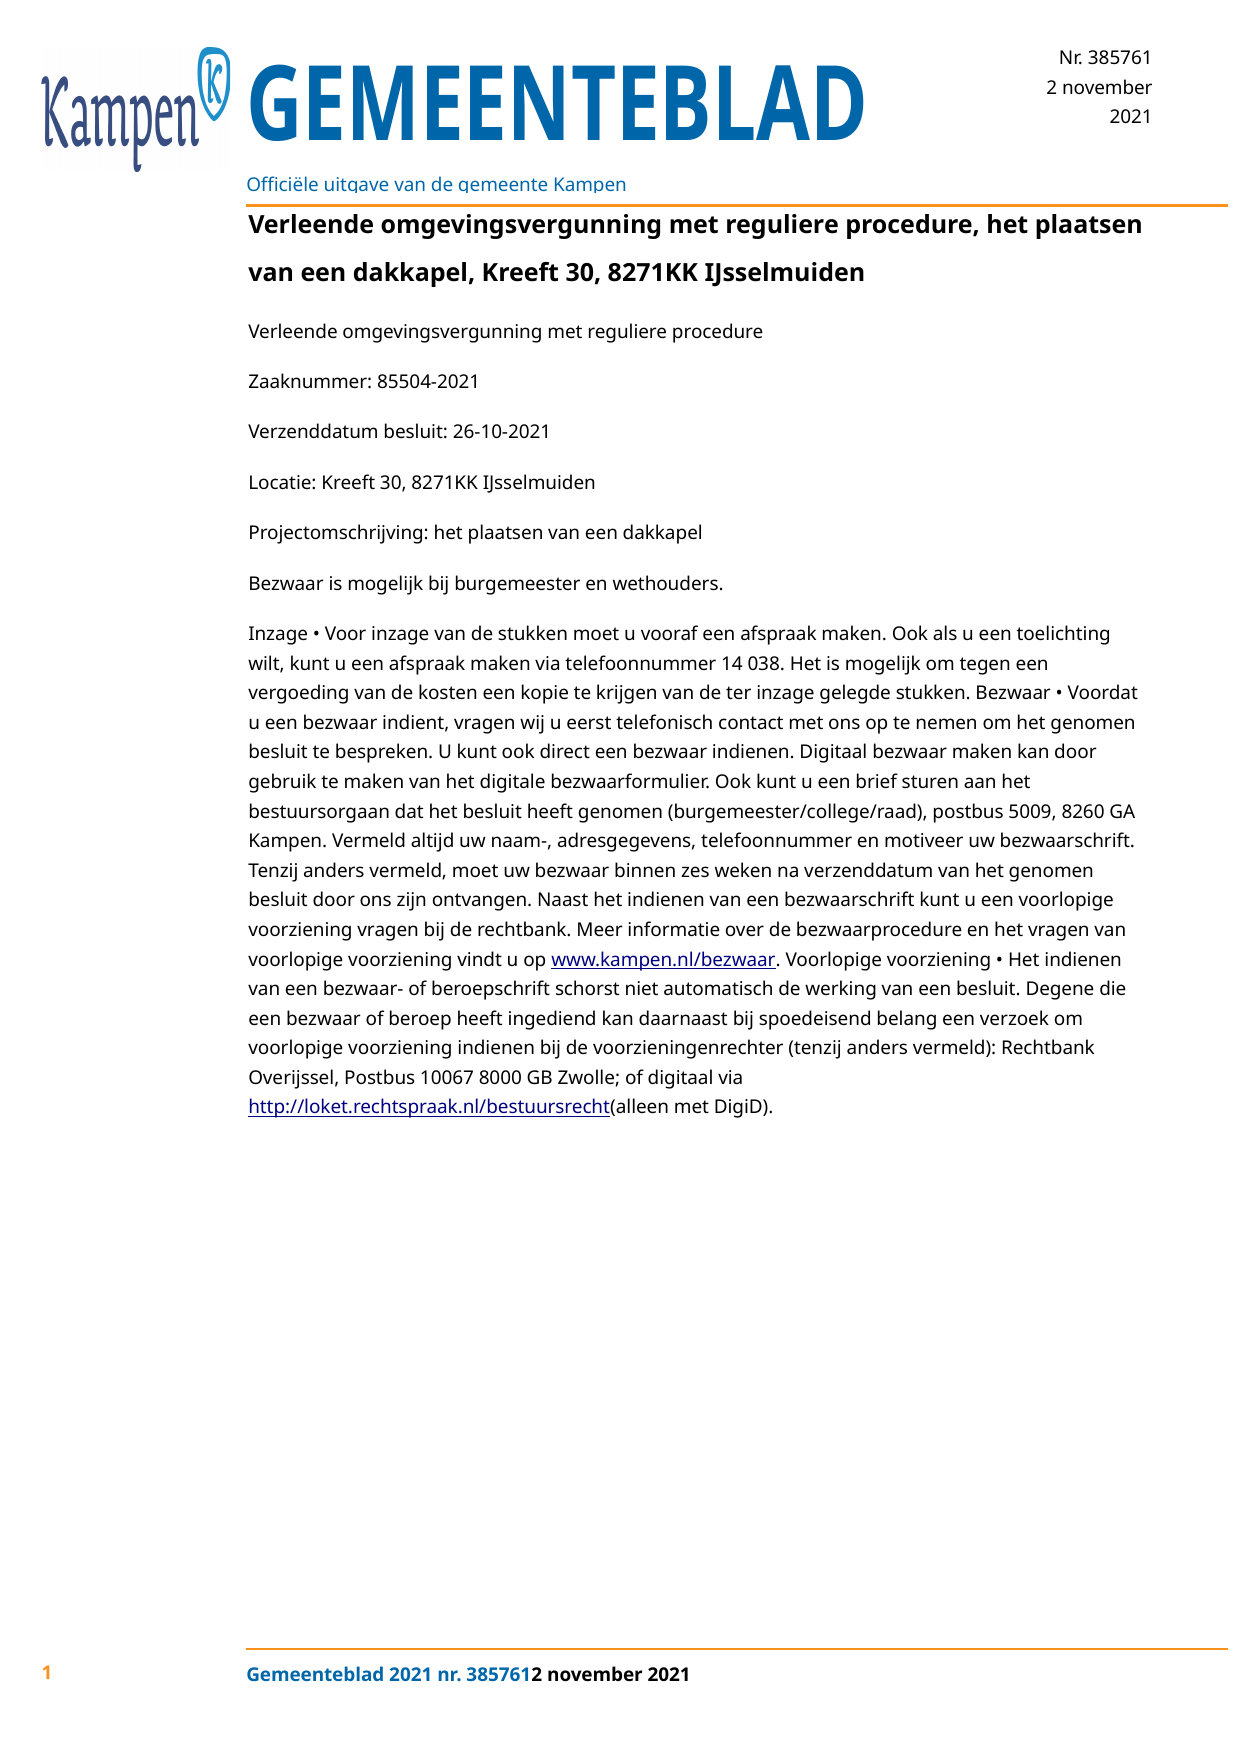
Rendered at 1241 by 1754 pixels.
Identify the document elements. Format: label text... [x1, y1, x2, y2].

text Projectomschrijving: het plaatsen van een dakkapel [248, 519, 1152, 545]
text Verleende omgevingsvergunning met reguliere procedure, het plaatsen van een dakkapel, Kreeft 30, 8271KK IJsselmuiden [248, 207, 1152, 288]
text Bezwaar is mogelijk bij burgemeester en wethouders. [248, 570, 1152, 596]
text Locatie: Kreeft 30, 8271KK IJsselmuiden [248, 469, 1152, 495]
text Verleende omgevingsvergunning met reguliere procedure [248, 318, 1152, 344]
text Inzage • Voor inzage van de stukken moet u vooraf een afspraak maken. Ook als u een toelichting wilt, kunt u een afspraak maken via telefoonnummer 14 038. Het is mogelijk om tegen een vergoeding van de kosten een kopie te krijgen van de ter inzage gelegde stukken. Bezwaar • Voordat u een bezwaar indient, vragen wij u eerst telefonisch contact met ons op te nemen om het genomen besluit te bespreken. U kunt ook direct een bezwaar indienen. Digitaal bezwaar maken kan door gebruik te maken van het digitale bezwaarformulier. Ook kunt u een brief sturen aan het bestuursorgaan dat het besluit heeft genomen (burgemeester/college/raad), postbus 5009, 8260 GA Kampen. Vermeld altijd uw naam-, adresgegevens, telefoonnummer en motiveer uw bezwaarschrift. Tenzij anders vermeld, moet uw bezwaar binnen zes weken na verzenddatum van het genomen besluit door ons zijn ontvangen. Naast het indienen van een bezwaarschrift kunt u een voorlopige voorziening vragen bij de rechtbank. Meer informatie over de bezwaarprocedure en het vragen van voorlopige voorziening vindt u op www.kampen.nl/bezwaar. Voorlopige voorziening • Het indienen van een bezwaar- of beroepschrift schorst niet automatisch de werking van een besluit. Degene die een bezwaar of beroep heeft ingediend kan daarnaast bij spoedeisend belang een verzoek om voorlopige voorziening indienen bij de voorzieningenrechter (tenzij anders vermeld): Rechtbank Overijssel, Postbus 10067 8000 GB Zwolle; of digitaal via http://loket.rechtspraak.nl/bestuursrecht(alleen met DigiD). [248, 620, 1152, 1119]
text Zaaknummer: 85504-2021 [248, 368, 1152, 394]
picture [41, 47, 231, 172]
text Verzenddatum besluit: 26-10-2021 [248, 419, 1152, 444]
